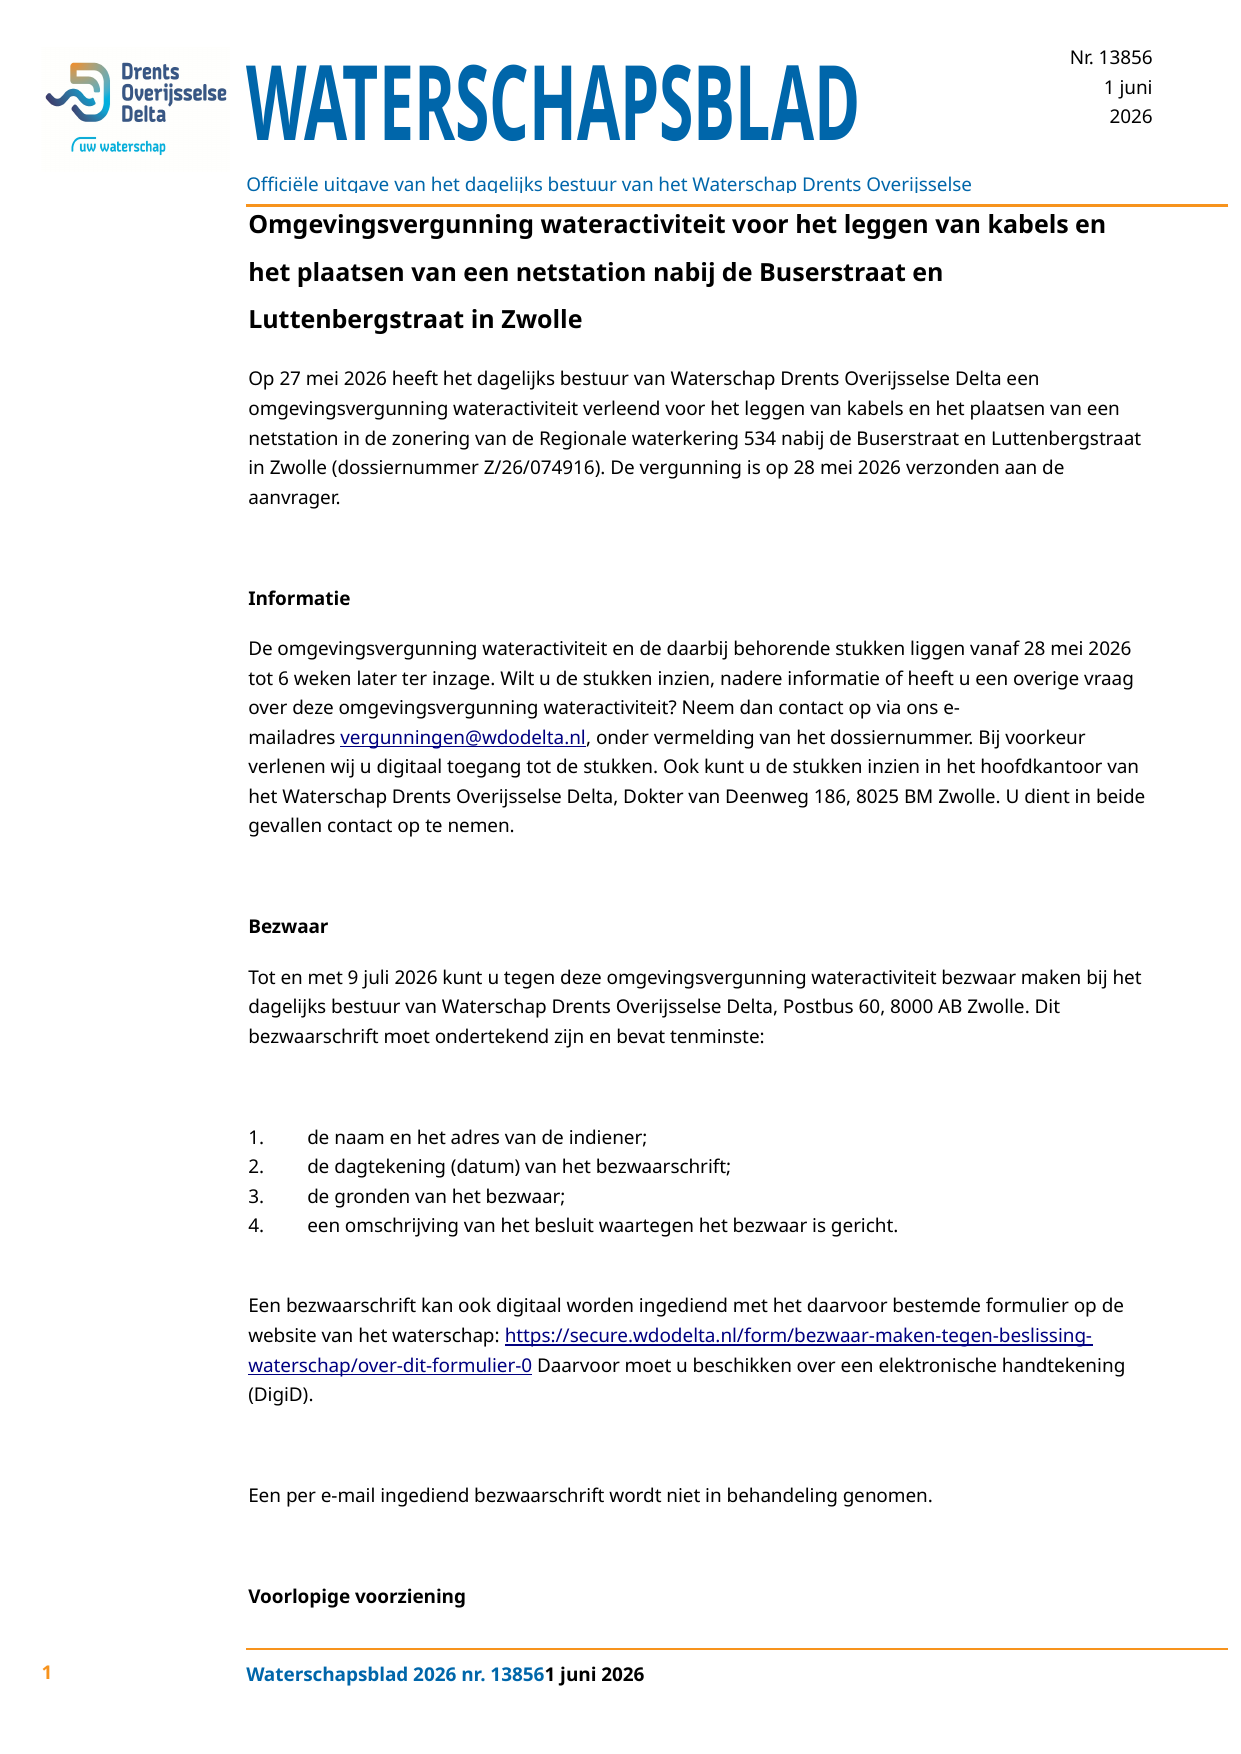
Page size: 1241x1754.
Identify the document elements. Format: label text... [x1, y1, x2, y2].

list de dagtekening (datum) van het bezwaarschrift; [248, 1153, 1152, 1179]
list de naam en het adres van de indiener; [248, 1124, 1152, 1149]
picture [41, 47, 231, 172]
text Voorlopige voorziening [248, 1583, 1152, 1609]
list de gronden van het bezwaar; [248, 1183, 1152, 1209]
text Op 27 mei 2026 heeft het dagelijks bestuur van Waterschap Drents Overijsselse Delta een omgevingsvergunning wateractiviteit verleend voor het leggen van kabels en het plaatsen van een netstation in de zonering van de Regionale waterkering 534 nabij de Buserstraat en Luttenbergstraat in Zwolle (dossiernummer Z/26/074916). De vergunning is op 28 mei 2026 verzonden aan de aanvrager. [248, 366, 1152, 509]
text Tot en met 9 juli 2026 kunt u tegen deze omgevingsvergunning wateractiviteit bezwaar maken bij het dagelijks bestuur van Waterschap Drents Overijsselse Delta, Postbus 60, 8000 AB Zwolle. Dit bezwaarschrift moet ondertekend zijn en bevat tenminste: [248, 964, 1152, 1049]
text Omgevingsvergunning wateractiviteit voor het leggen van kabels en het plaatsen van een netstation nabij de Buserstraat en Luttenbergstraat in Zwolle [248, 207, 1152, 336]
text Informatie [248, 585, 1152, 610]
text Een bezwaarschrift kan ook digitaal worden ingediend met het daarvoor bestemde formulier op de website van het waterschap: https://secure.wdodelta.nl/form/bezwaar-maken-tegen-beslissing-waterschap/over-dit-formulier-0 Daarvoor moet u beschikken over een elektronische handtekening (DigiD). [248, 1293, 1152, 1407]
list een omschrijving van het besluit waartegen het bezwaar is gericht. [248, 1213, 1152, 1238]
text Een per e-mail ingediend bezwaarschrift wordt niet in behandeling genomen. [248, 1482, 1152, 1508]
text De omgevingsvergunning wateractiviteit en de daarbij behorende stukken liggen vanaf 28 mei 2026 tot 6 weken later ter inzage. Wilt u de stukken inzien, nadere informatie of heeft u een overige vraag over deze omgevingsvergunning wateractiviteit? Neem dan contact op via ons e-mailadres vergunningen@wdodelta.nl, onder vermelding van het dossiernummer. Bij voorkeur verlenen wij u digitaal toegang tot de stukken. Ook kunt u de stukken inzien in het hoofdkantoor van het Waterschap Drents Overijsselse Delta, Dokter van Deenweg 186, 8025 BM Zwolle. U dient in beide gevallen contact op te nemen. [248, 635, 1152, 838]
text Bezwaar [248, 913, 1152, 939]
